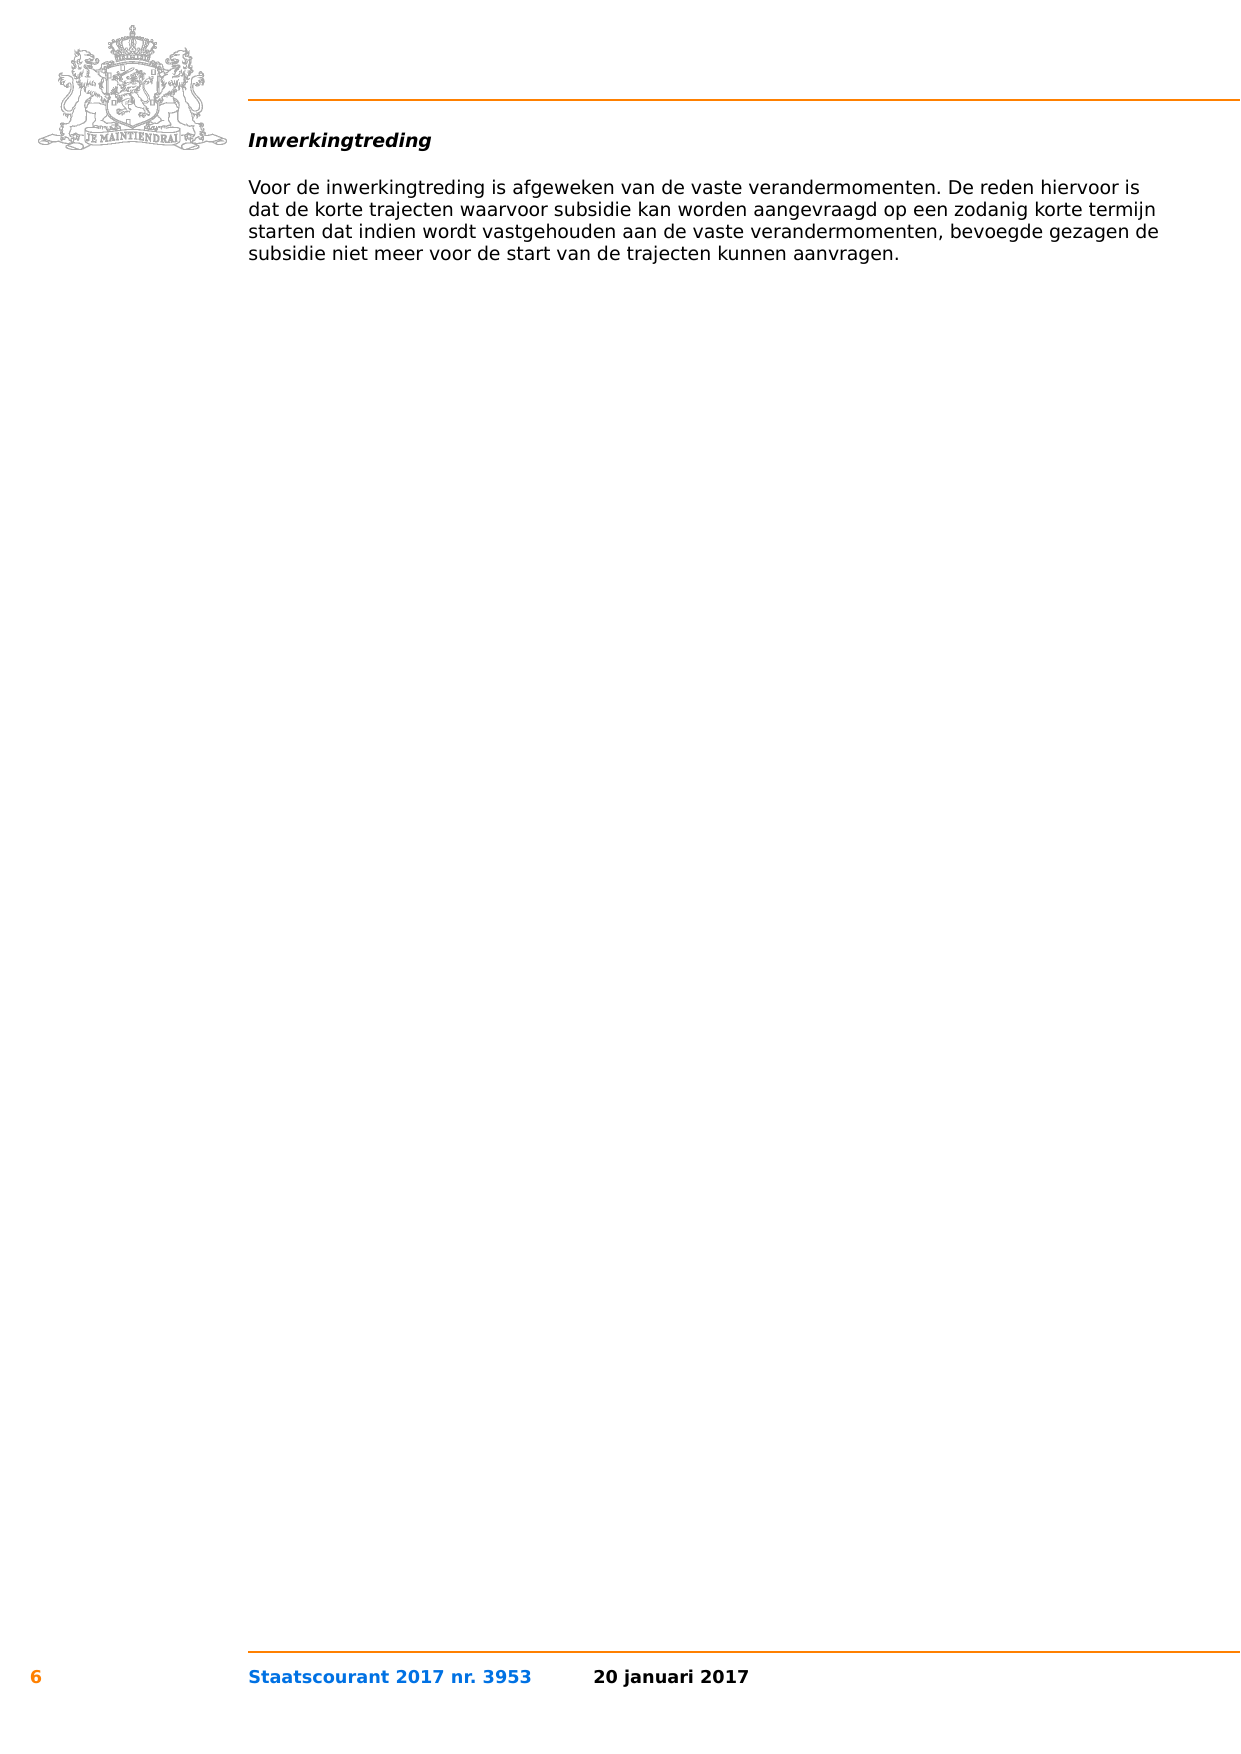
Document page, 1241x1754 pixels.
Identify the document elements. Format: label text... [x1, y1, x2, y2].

subtitle Inwerkingtreding [248, 130, 1163, 152]
picture [38, 25, 227, 150]
text Voor de inwerkingtreding is afgeweken van de vaste verandermomenten. De reden hiervoor is dat de korte trajecten waarvoor subsidie kan worden aangevraagd op een zodanig korte termijn starten dat indien wordt vastgehouden aan de vaste verandermomenten, bevoegde gezagen de subsidie niet meer voor de start van de trajecten kunnen aanvragen. [248, 177, 1163, 265]
